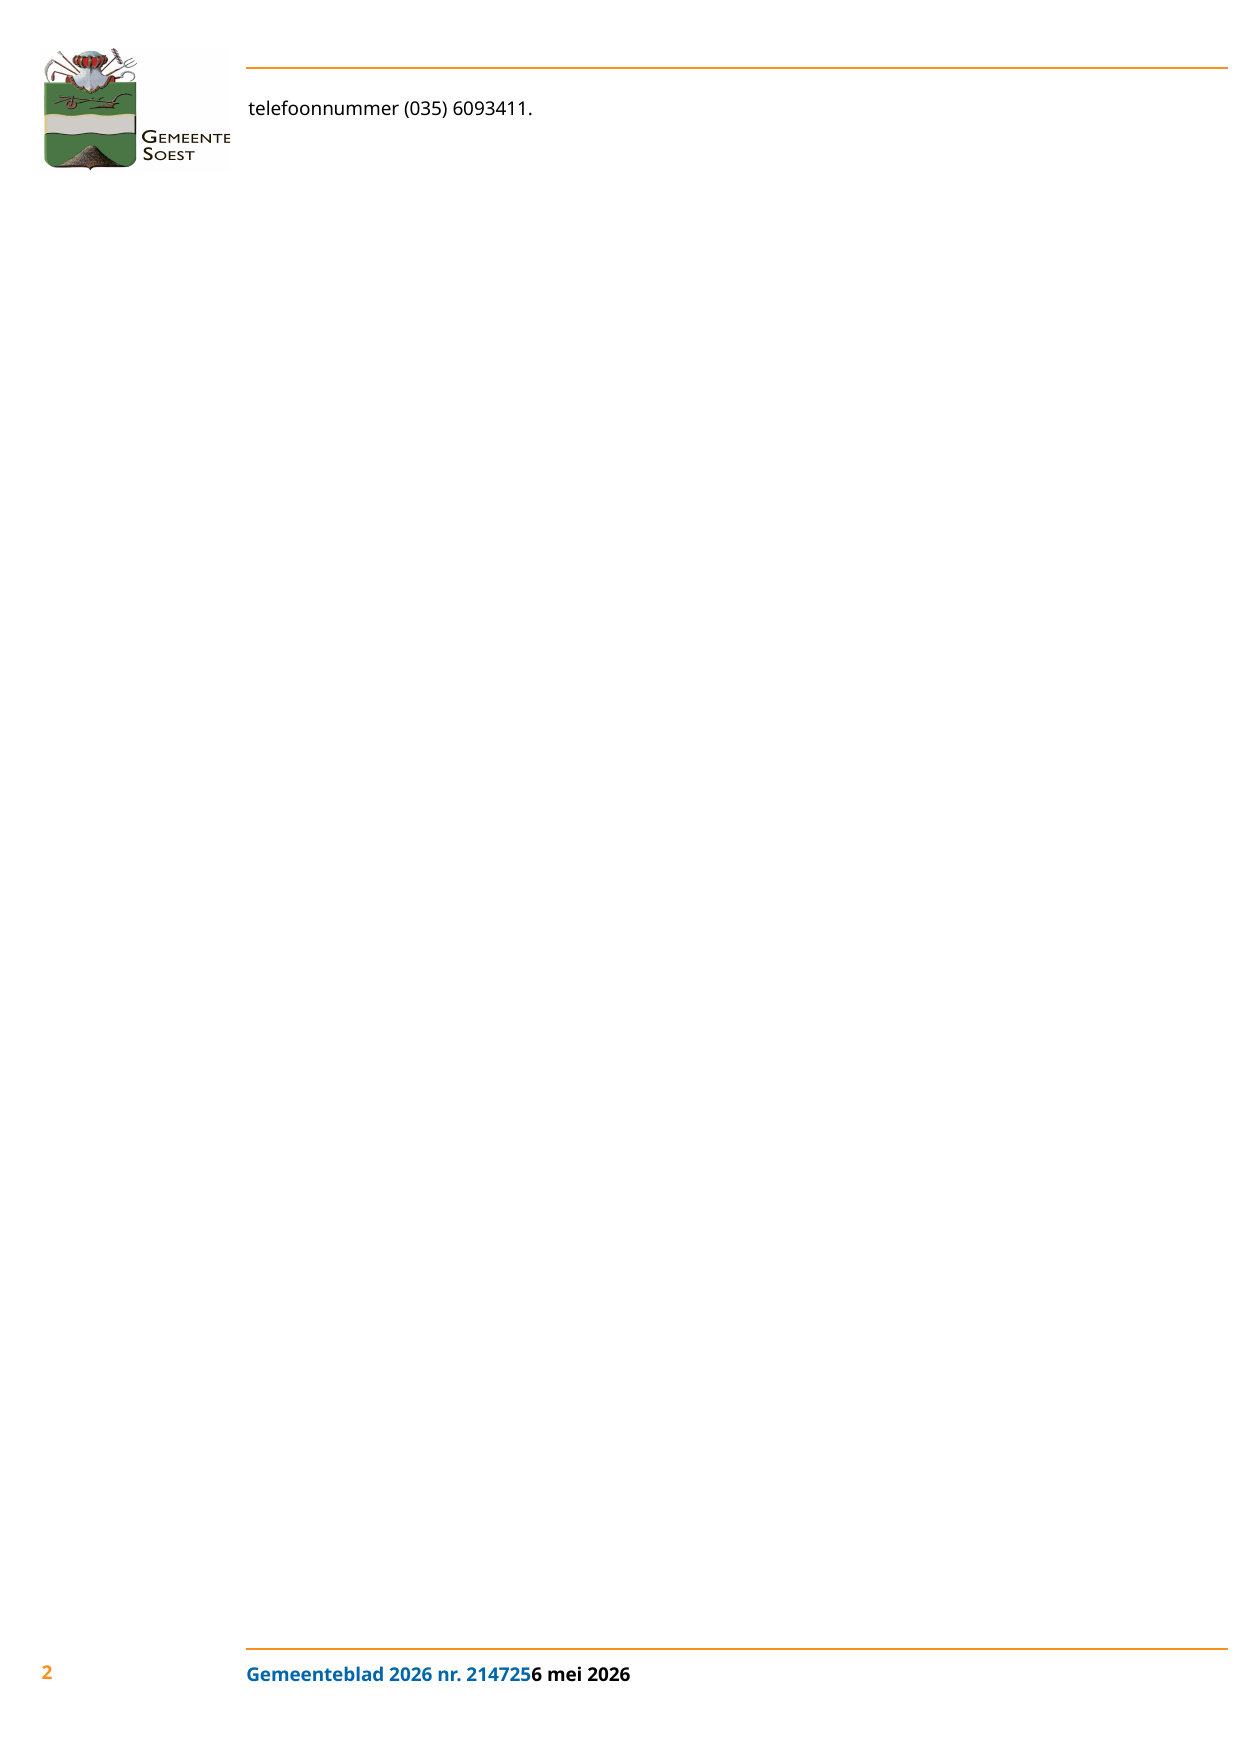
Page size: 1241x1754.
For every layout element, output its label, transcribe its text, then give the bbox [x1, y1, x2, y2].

text telefoonnummer (035) 6093411. [248, 95, 1152, 121]
picture [41, 47, 231, 172]
